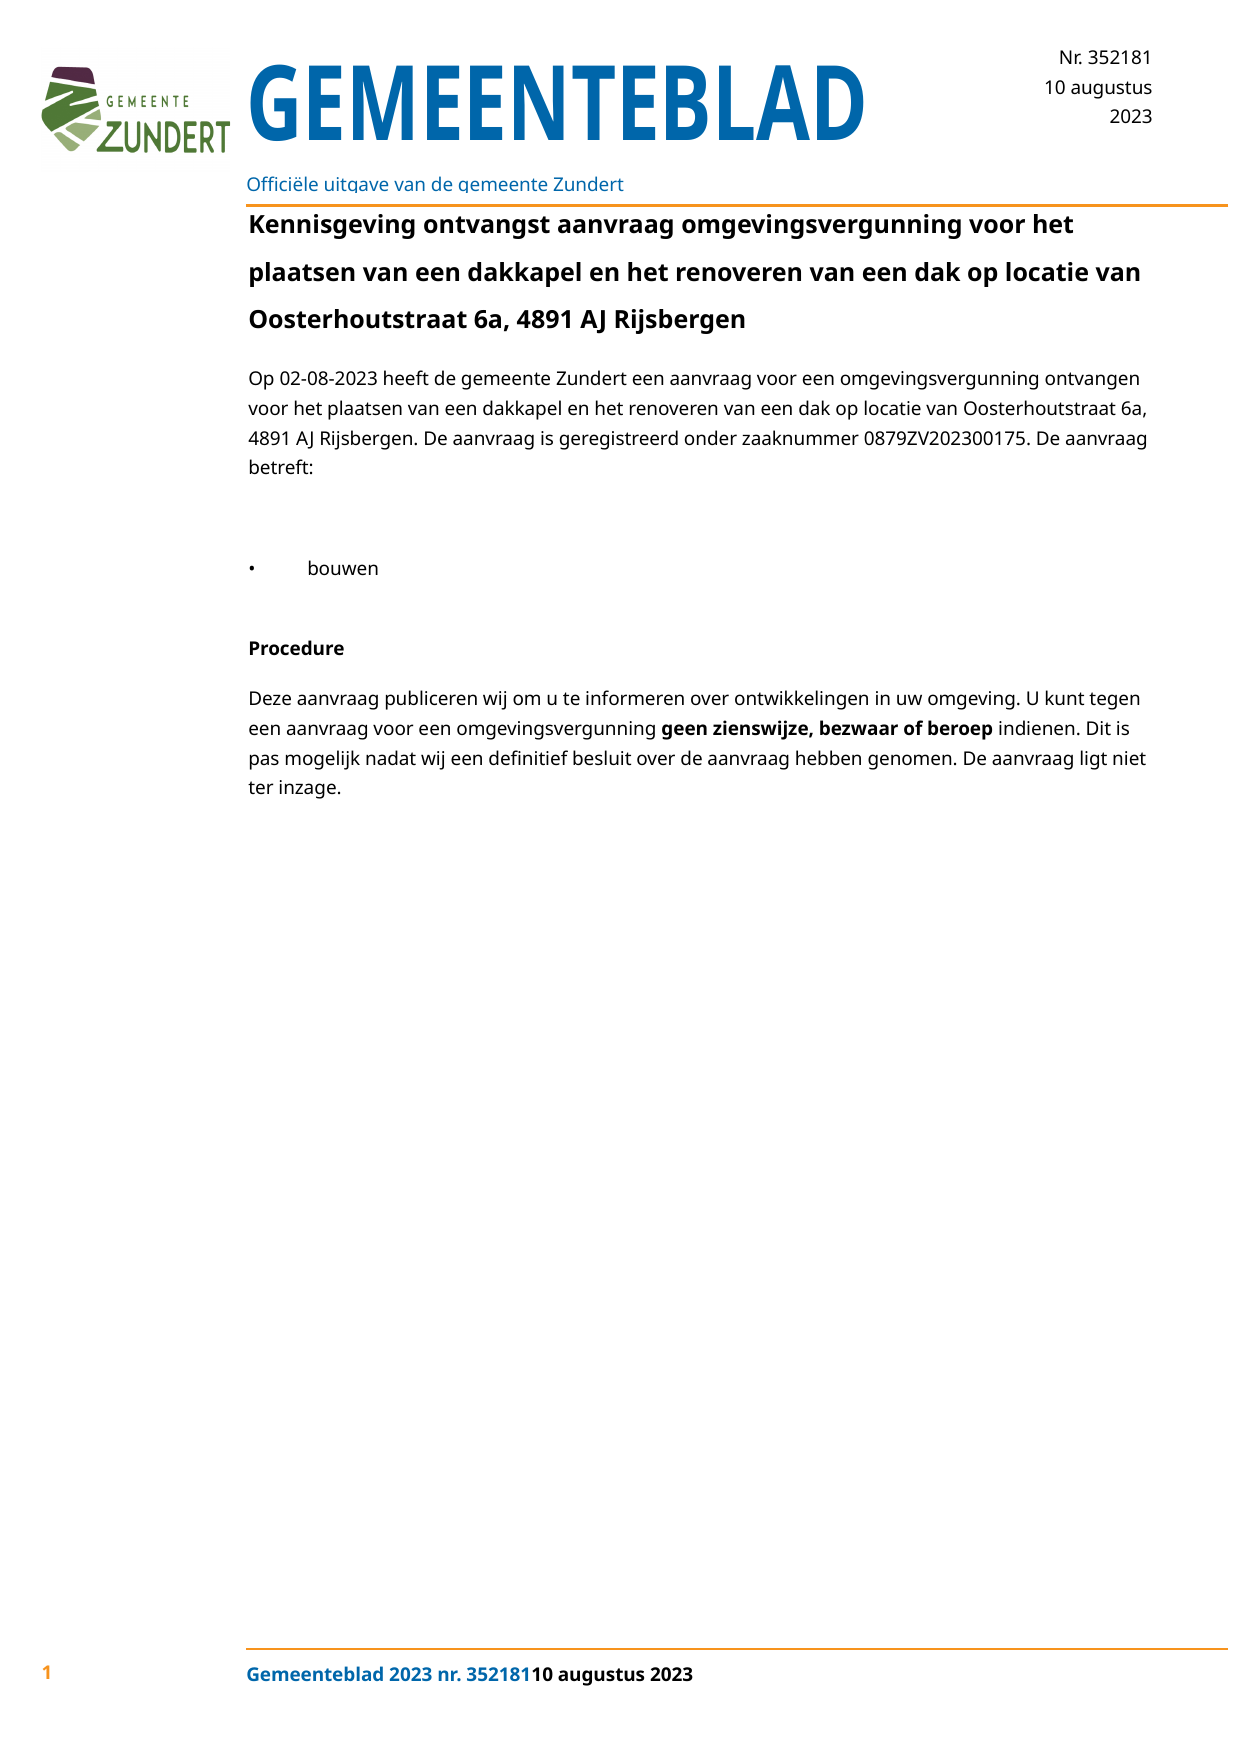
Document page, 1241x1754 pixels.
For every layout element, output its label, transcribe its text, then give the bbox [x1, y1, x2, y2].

picture [41, 47, 231, 172]
list bouwen [248, 555, 1152, 581]
text Deze aanvraag publiceren wij om u te informeren over ontwikkelingen in uw omgeving. U kunt tegen een aanvraag voor een omgevingsvergunning geen zienswijze, bezwaar of beroep indienen. Dit is pas mogelijk nadat wij een definitief besluit over de aanvraag hebben genomen. De aanvraag ligt niet ter inzage. [248, 686, 1152, 800]
text Procedure [248, 635, 1152, 661]
text Kennisgeving ontvangst aanvraag omgevingsvergunning voor het plaatsen van een dakkapel en het renoveren van een dak op locatie van Oosterhoutstraat 6a, 4891 AJ Rijsbergen [248, 207, 1152, 336]
text Op 02-08-2023 heeft de gemeente Zundert een aanvraag voor een omgevingsvergunning ontvangen voor het plaatsen van een dakkapel en het renoveren van een dak op locatie van Oosterhoutstraat 6a, 4891 AJ Rijsbergen. De aanvraag is geregistreerd onder zaaknummer 0879ZV202300175. De aanvraag betreft: [248, 366, 1152, 480]
